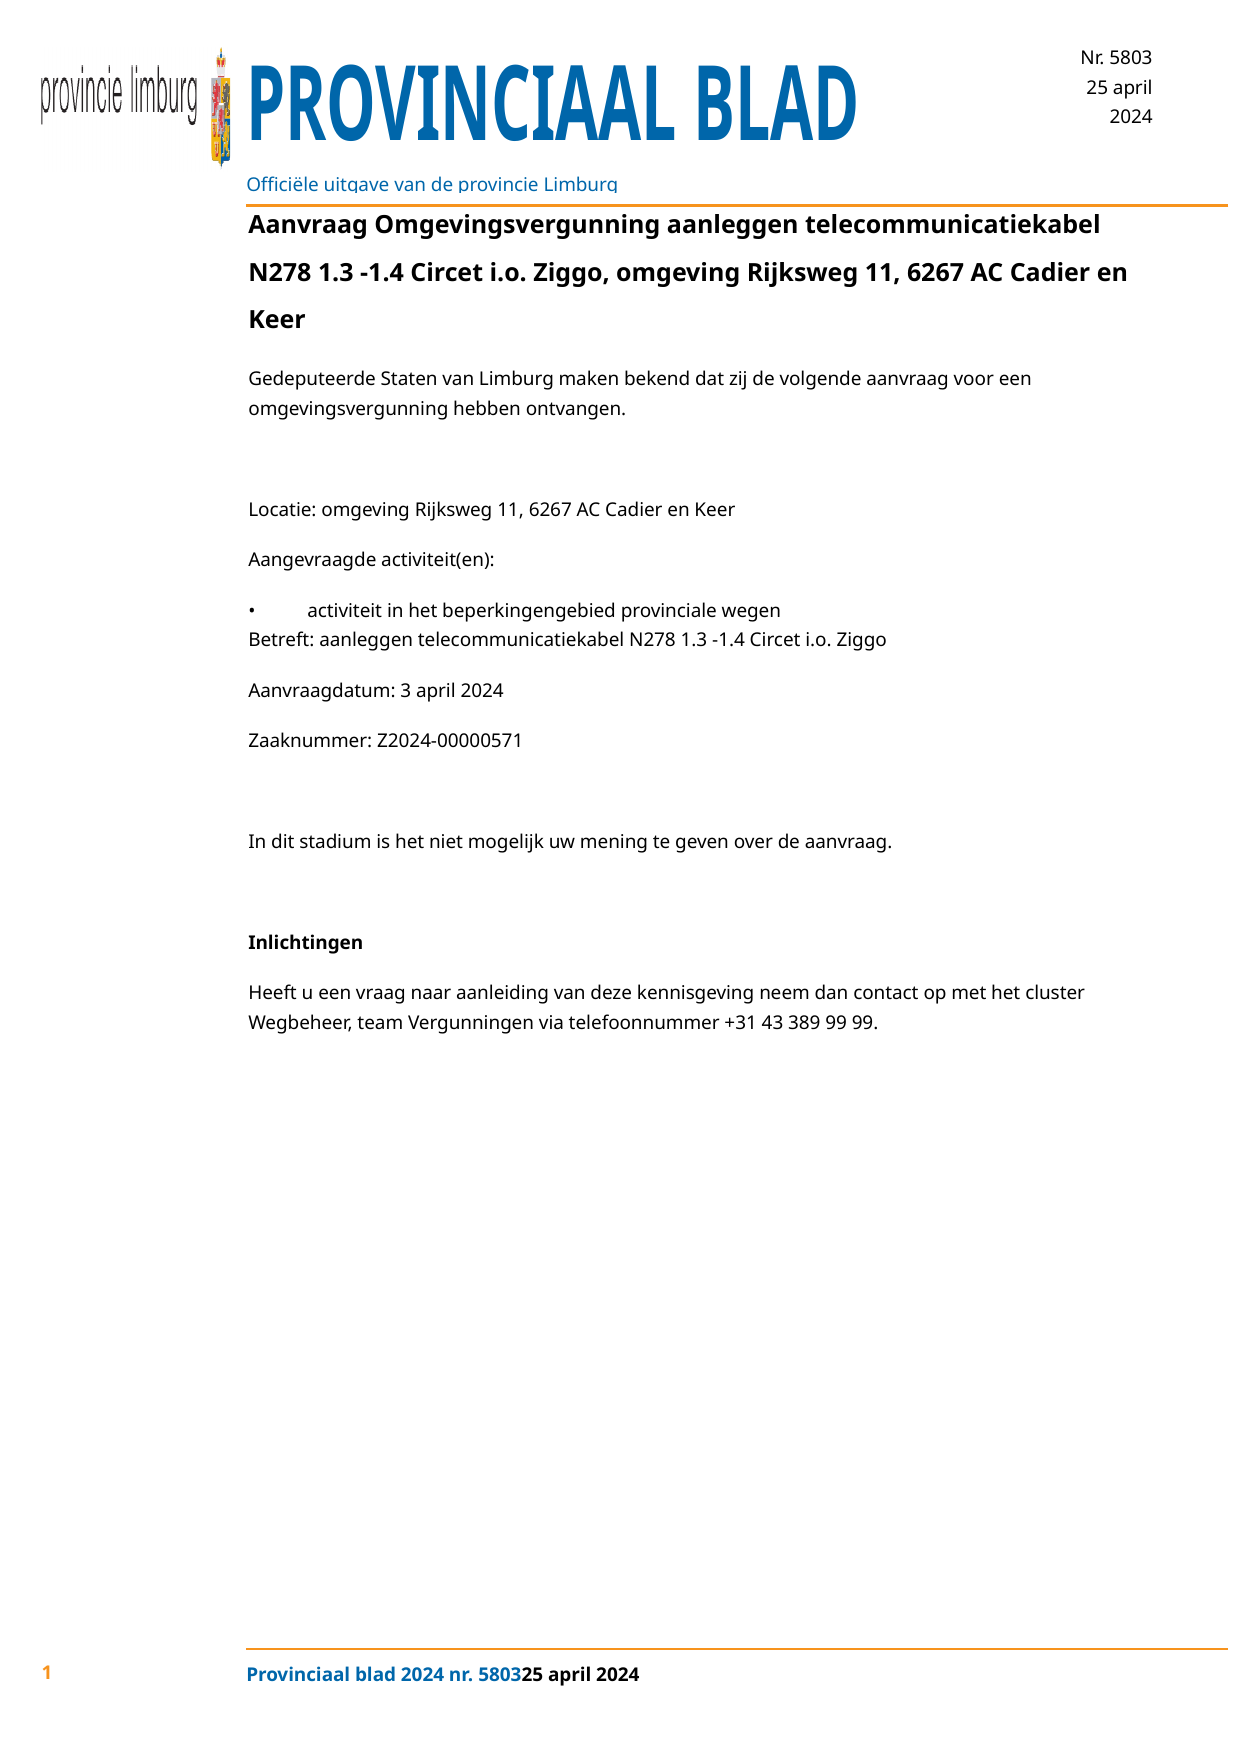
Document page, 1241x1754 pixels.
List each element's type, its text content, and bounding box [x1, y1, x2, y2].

text Heeft u een vraag naar aanleiding van deze kennisgeving neem dan contact op met het cluster Wegbeheer, team Vergunningen via telefoonnummer +31 43 389 99 99. [248, 979, 1152, 1034]
text Inlichtingen [248, 929, 1152, 954]
text Zaaknummer: Z2024-00000571 [248, 727, 1152, 753]
text Aanvraagdatum: 3 april 2024 [248, 677, 1152, 702]
text Gedeputeerde Staten van Limburg maken bekend dat zij de volgende aanvraag voor een omgevingsvergunning hebben ontvangen. [248, 366, 1152, 421]
picture [41, 47, 231, 172]
text Locatie: omgeving Rijksweg 11, 6267 AC Cadier en Keer [248, 496, 1152, 522]
text Betreft: aanleggen telecommunicatiekabel N278 1.3 -1.4 Circet i.o. Ziggo [248, 626, 1152, 652]
text Aangevraagde activiteit(en): [248, 546, 1152, 572]
text Aanvraag Omgevingsvergunning aanleggen telecommunicatiekabel N278 1.3 -1.4 Circet i.o. Ziggo, omgeving Rijksweg 11, 6267 AC Cadier en Keer [248, 207, 1152, 336]
list activiteit in het beperkingengebied provinciale wegen [248, 597, 1152, 622]
text In dit stadium is het niet mogelijk uw mening te geven over de aanvraag. [248, 828, 1152, 854]
